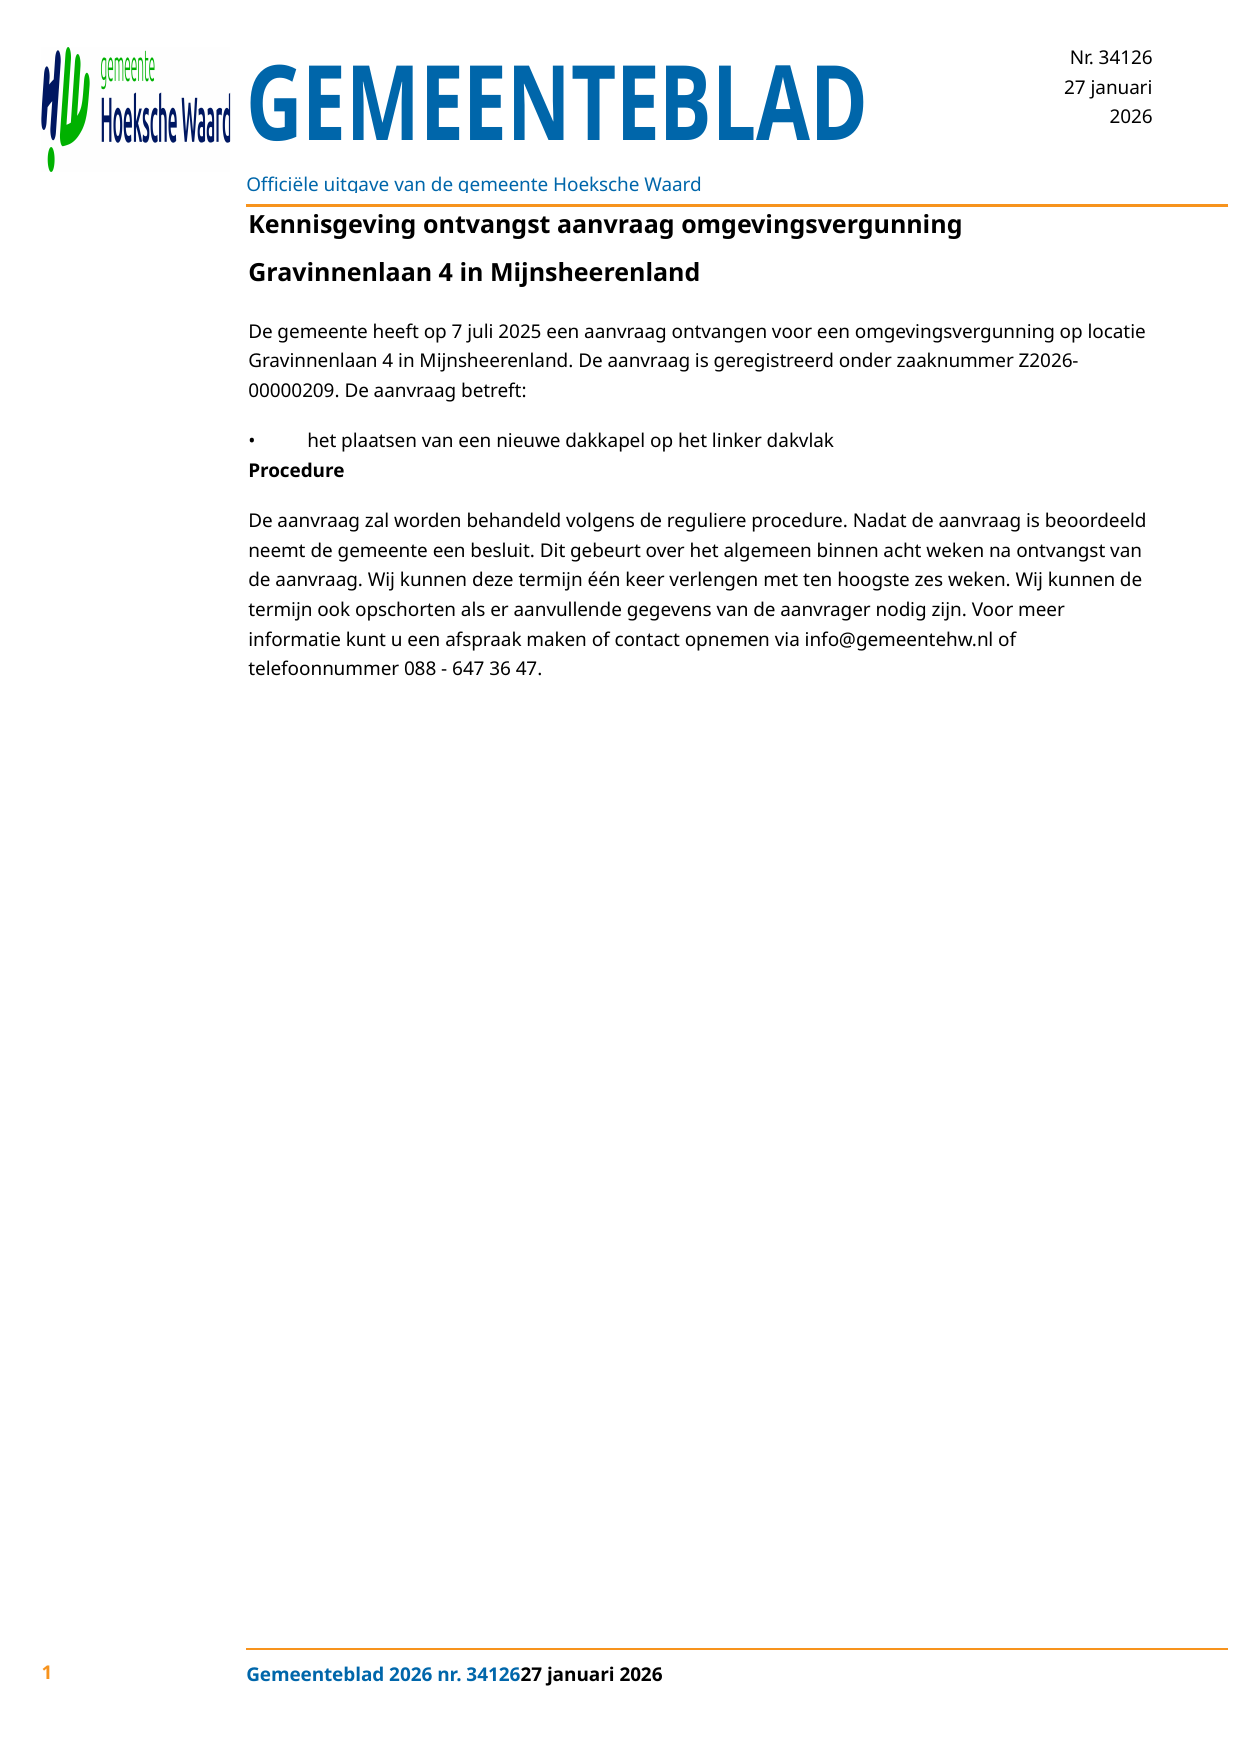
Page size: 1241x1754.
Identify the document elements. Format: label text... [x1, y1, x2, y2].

list het plaatsen van een nieuwe dakkapel op het linker dakvlak [248, 427, 1152, 453]
text Procedure [248, 457, 1152, 483]
picture [41, 47, 231, 172]
text Kennisgeving ontvangst aanvraag omgevingsvergunning Gravinnenlaan 4 in Mijnsheerenland [248, 207, 1152, 288]
text De gemeente heeft op 7 juli 2025 een aanvraag ontvangen voor een omgevingsvergunning op locatie Gravinnenlaan 4 in Mijnsheerenland. De aanvraag is geregistreerd onder zaaknummer Z2026-00000209. De aanvraag betreft: [248, 318, 1152, 403]
text De aanvraag zal worden behandeld volgens de reguliere procedure. Nadat de aanvraag is beoordeeld neemt de gemeente een besluit. Dit gebeurt over het algemeen binnen acht weken na ontvangst van de aanvraag. Wij kunnen deze termijn één keer verlengen met ten hoogste zes weken. Wij kunnen de termijn ook opschorten als er aanvullende gegevens van de aanvrager nodig zijn. Voor meer informatie kunt u een afspraak maken of contact opnemen via info@gemeentehw.nl of telefoonnummer 088 - 647 36 47. [248, 507, 1152, 681]
